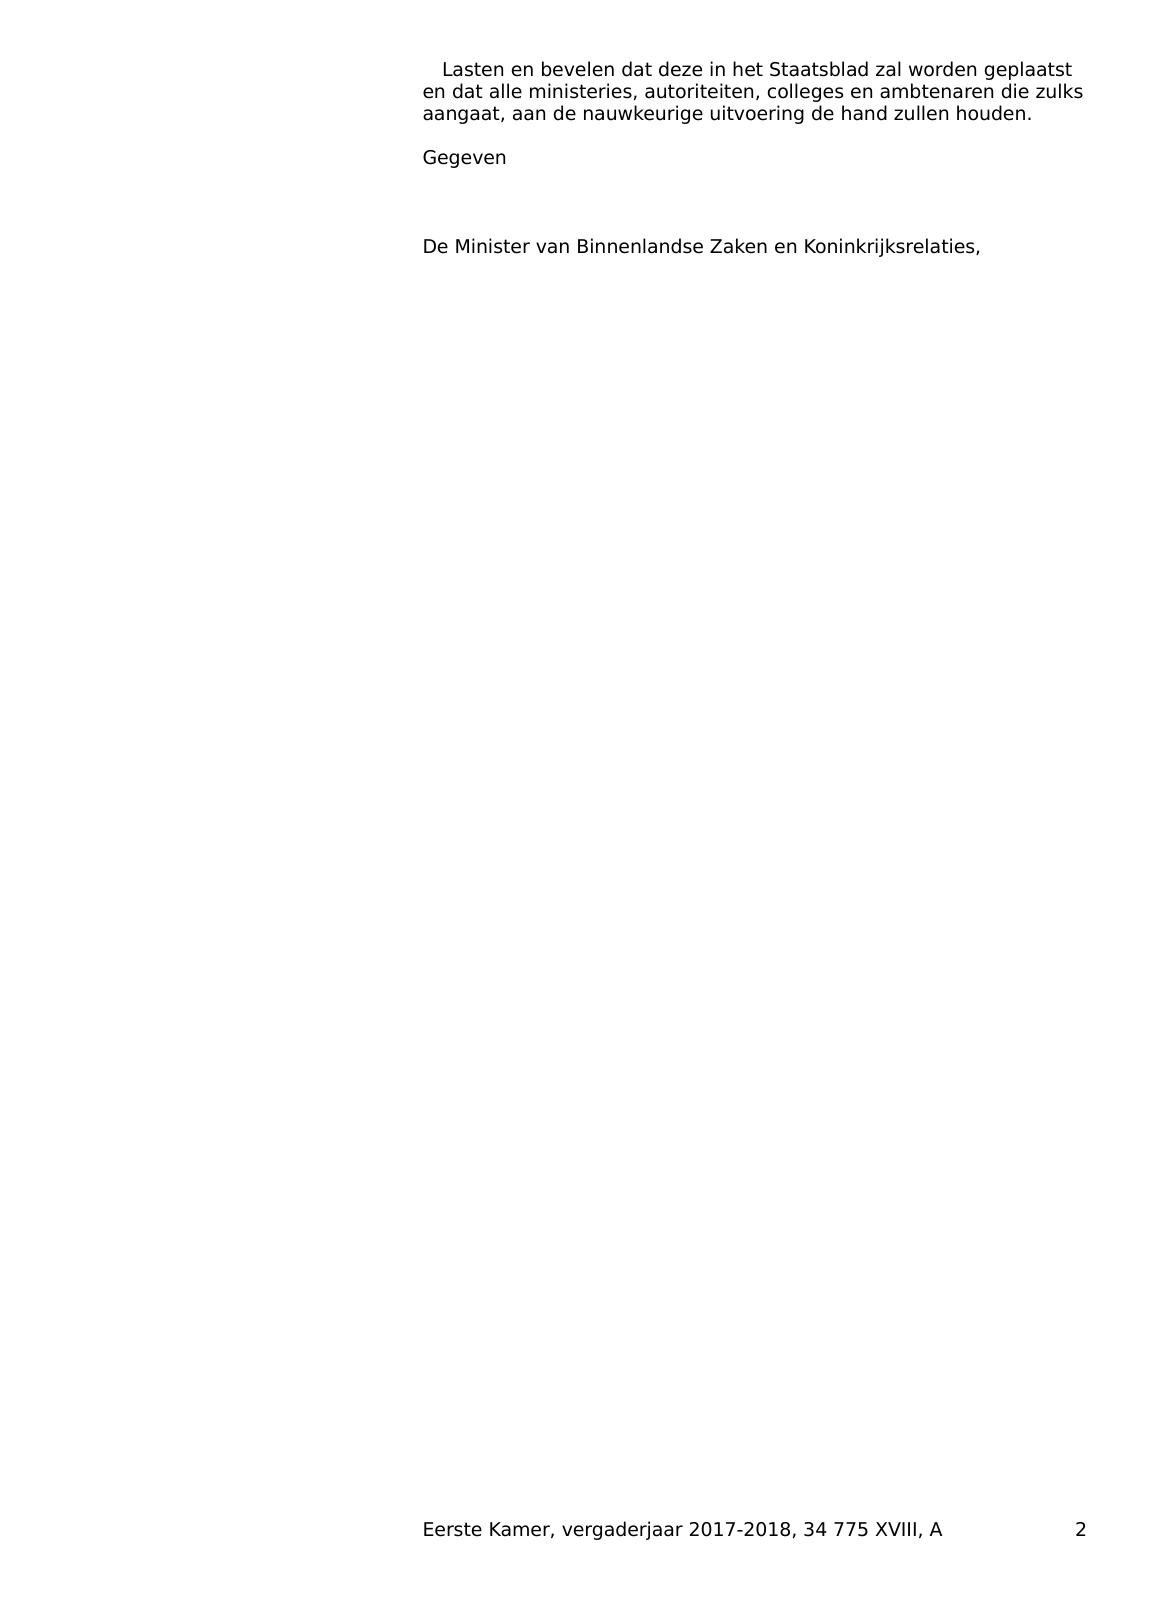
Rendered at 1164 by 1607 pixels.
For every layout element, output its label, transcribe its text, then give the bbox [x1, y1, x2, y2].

text Lasten en bevelen dat deze in het Staatsblad zal worden geplaatst en dat alle ministeries, autoriteiten, colleges en ambtenaren die zulks aangaat, aan de nauwkeurige uitvoering de hand zullen houden. [422, 59, 1087, 125]
text Gegeven [422, 147, 1087, 169]
text De Minister van Binnenlandse Zaken en Koninkrijksrelaties, [422, 236, 1087, 258]
